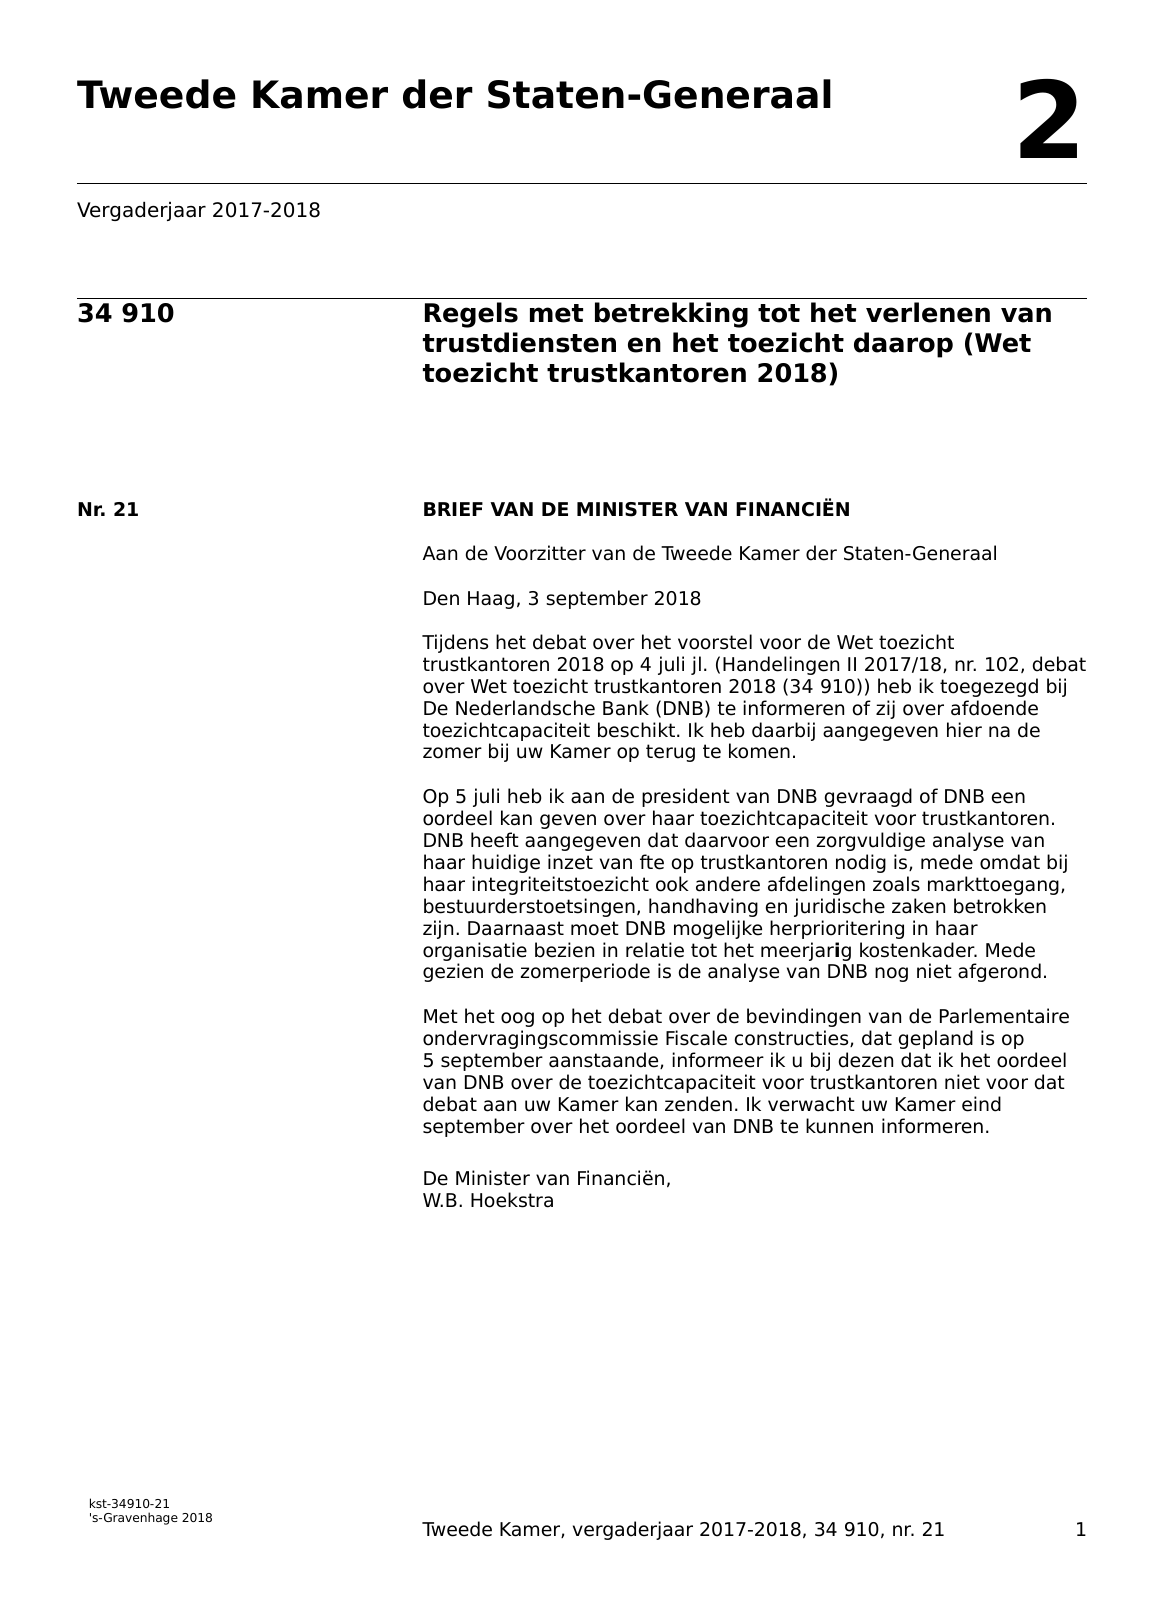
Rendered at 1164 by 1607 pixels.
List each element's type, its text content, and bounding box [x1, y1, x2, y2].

text Op 5 juli heb ik aan de president van DNB gevraagd of DNB een oordeel kan geven over haar toezichtcapaciteit voor trustkantoren. DNB heeft aangegeven dat daarvoor een zorgvuldige analyse van haar huidige inzet van fte op trustkantoren nodig is, mede omdat bij haar integriteitstoezicht ook andere afdelingen zoals markttoegang, bestuurderstoetsingen, handhaving en juridische zaken betrokken zijn. Daarnaast moet DNB mogelijke herprioritering in haar organisatie bezien in relatie tot het meerjarig kostenkader. Mede gezien de zomerperiode is de analyse van DNB nog niet afgerond. [422, 786, 1087, 983]
text Tijdens het debat over het voorstel voor de Wet toezicht trustkantoren 2018 op 4 juli jl. (Handelingen II 2017/18, nr. 102, debat over Wet toezicht trustkantoren 2018 (34 910)) heb ik toegezegd bij De Nederlandsche Bank (DNB) te informeren of zij over afdoende toezichtcapaciteit beschikt. Ik heb daarbij aangegeven hier na de zomer bij uw Kamer op terug te komen. [422, 632, 1087, 763]
subtitle Nr. 21 BRIEF VAN DE MINISTER VAN FINANCIËN [77, 499, 1087, 521]
text 's-Gravenhage 2018 [88, 1511, 323, 1525]
table_cell Vergaderjaar 2017-2018 [77, 184, 1087, 298]
subtitle 34 910 Regels met betrekking tot het verlenen van trustdiensten en het toezicht daarop (Wet toezicht trustkantoren 2018) [77, 299, 1087, 388]
table_header Tweede Kamer der Staten-Generaal [77, 59, 886, 183]
text Aan de Voorzitter van de Tweede Kamer der Staten-Generaal [422, 543, 1087, 565]
text Met het oog op het debat over de bevindingen van de Parlementaire ondervragingscommissie Fiscale constructies, dat gepland is op 5 september aanstaande, informeer ik u bij dezen dat ik het oordeel van DNB over de toezichtcapaciteit voor trustkantoren niet voor dat debat aan uw Kamer kan zenden. Ik verwacht uw Kamer eind september over het oordeel van DNB te kunnen informeren. [422, 1006, 1087, 1137]
text kst-34910-21 [88, 1497, 323, 1511]
text Den Haag, 3 september 2018 [422, 587, 1087, 609]
text De Minister van Financiën, W.B. Hoekstra [422, 1167, 1087, 1211]
table_header 2 [886, 59, 1087, 183]
